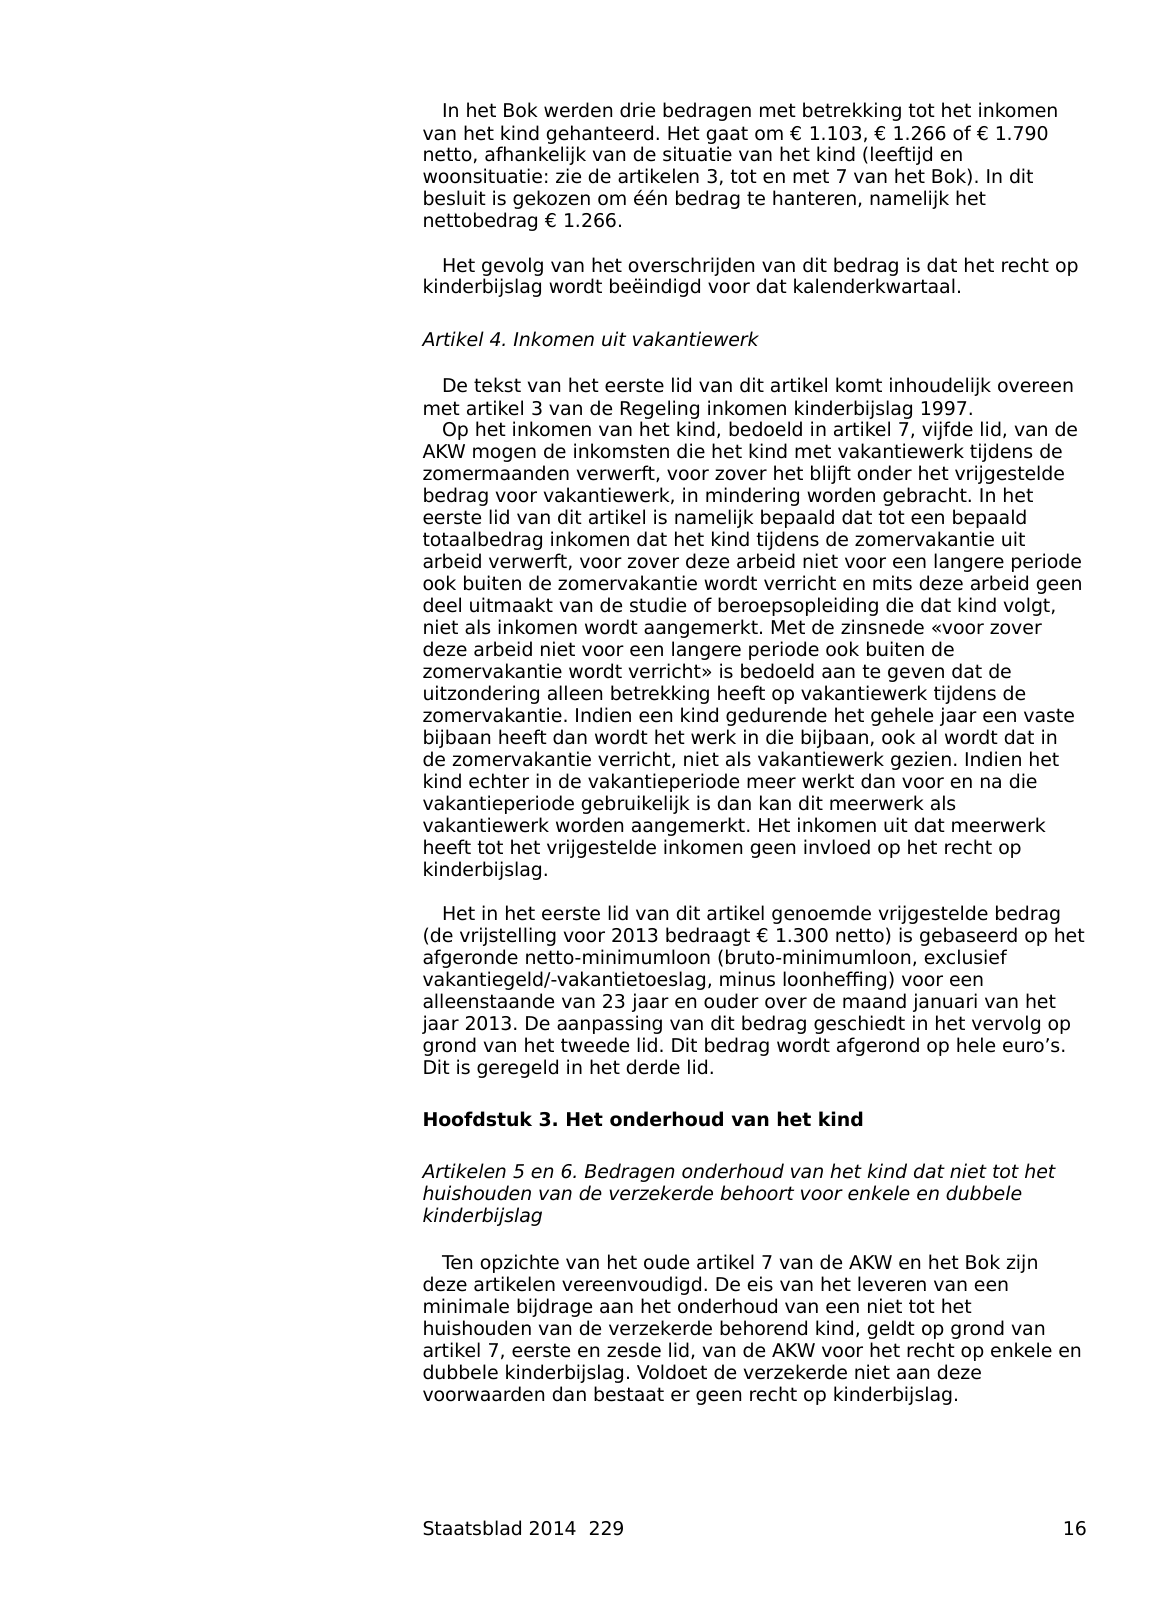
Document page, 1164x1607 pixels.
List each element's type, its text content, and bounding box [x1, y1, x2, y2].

text Op het inkomen van het kind, bedoeld in artikel 7, vijfde lid, van de AKW mogen de inkomsten die het kind met vakantiewerk tijdens de zomermaanden verwerft, voor zover het blijft onder het vrijgestelde bedrag voor vakantiewerk, in mindering worden gebracht. In het eerste lid van dit artikel is namelijk bepaald dat tot een bepaald totaalbedrag inkomen dat het kind tijdens de zomervakantie uit arbeid verwerft, voor zover deze arbeid niet voor een langere periode ook buiten de zomervakantie wordt verricht en mits deze arbeid geen deel uitmaakt van de studie of beroepsopleiding die dat kind volgt, niet als inkomen wordt aangemerkt. Met de zinsnede «voor zover deze arbeid niet voor een langere periode ook buiten de zomervakantie wordt verricht» is bedoeld aan te geven dat de uitzondering alleen betrekking heeft op vakantiewerk tijdens de zomervakantie. Indien een kind gedurende het gehele jaar een vaste bijbaan heeft dan wordt het werk in die bijbaan, ook al wordt dat in de zomervakantie verricht, niet als vakantiewerk gezien. Indien het kind echter in de vakantieperiode meer werkt dan voor en na die vakantieperiode gebruikelijk is dan kan dit meerwerk als vakantiewerk worden aangemerkt. Het inkomen uit dat meerwerk heeft tot het vrijgestelde inkomen geen invloed op het recht op kinderbijslag. [422, 419, 1087, 881]
text Ten opzichte van het oude artikel 7 van de AKW en het Bok zijn deze artikelen vereenvoudigd. De eis van het leveren van een minimale bijdrage aan het onderhoud van een niet tot het huishouden van de verzekerde behorend kind, geldt op grond van artikel 7, eerste en zesde lid, van de AKW voor het recht op enkele en dubbele kinderbijslag. Voldoet de verzekerde niet aan deze voorwaarden dan bestaat er geen recht op kinderbijslag. [422, 1252, 1087, 1406]
subtitle Artikelen 5 en 6. Bedragen onderhoud van het kind dat niet tot het huishouden van de verzekerde behoort voor enkele en dubbele kinderbijslag [422, 1161, 1087, 1227]
text Het gevolg van het overschrijden van dit bedrag is dat het recht op kinderbijslag wordt beëindigd voor dat kalenderkwartaal. [422, 254, 1087, 298]
subtitle Artikel 4. Inkomen uit vakantiewerk [422, 328, 1087, 350]
text In het Bok werden drie bedragen met betrekking tot het inkomen van het kind gehanteerd. Het gaat om € 1.103, € 1.266 of € 1.790 netto, afhankelijk van de situatie van het kind (leeftijd en woonsituatie: zie de artikelen 3, tot en met 7 van het Bok). In dit besluit is gekozen om één bedrag te hanteren, namelijk het nettobedrag € 1.266. [422, 100, 1087, 232]
subtitle Hoofdstuk 3. Het onderhoud van het kind [422, 1109, 1087, 1131]
text Het in het eerste lid van dit artikel genoemde vrijgestelde bedrag (de vrijstelling voor 2013 bedraagt € 1.300 netto) is gebaseerd op het afgeronde netto-minimumloon (bruto-minimumloon, exclusief vakantiegeld/-vakantietoeslag, minus loonheffing) voor een alleenstaande van 23 jaar en ouder over de maand januari van het jaar 2013. De aanpassing van dit bedrag geschiedt in het vervolg op grond van het tweede lid. Dit bedrag wordt afgerond op hele euro’s. Dit is geregeld in het derde lid. [422, 903, 1087, 1079]
text De tekst van het eerste lid van dit artikel komt inhoudelijk overeen met artikel 3 van de Regeling inkomen kinderbijslag 1997. [422, 375, 1087, 419]
